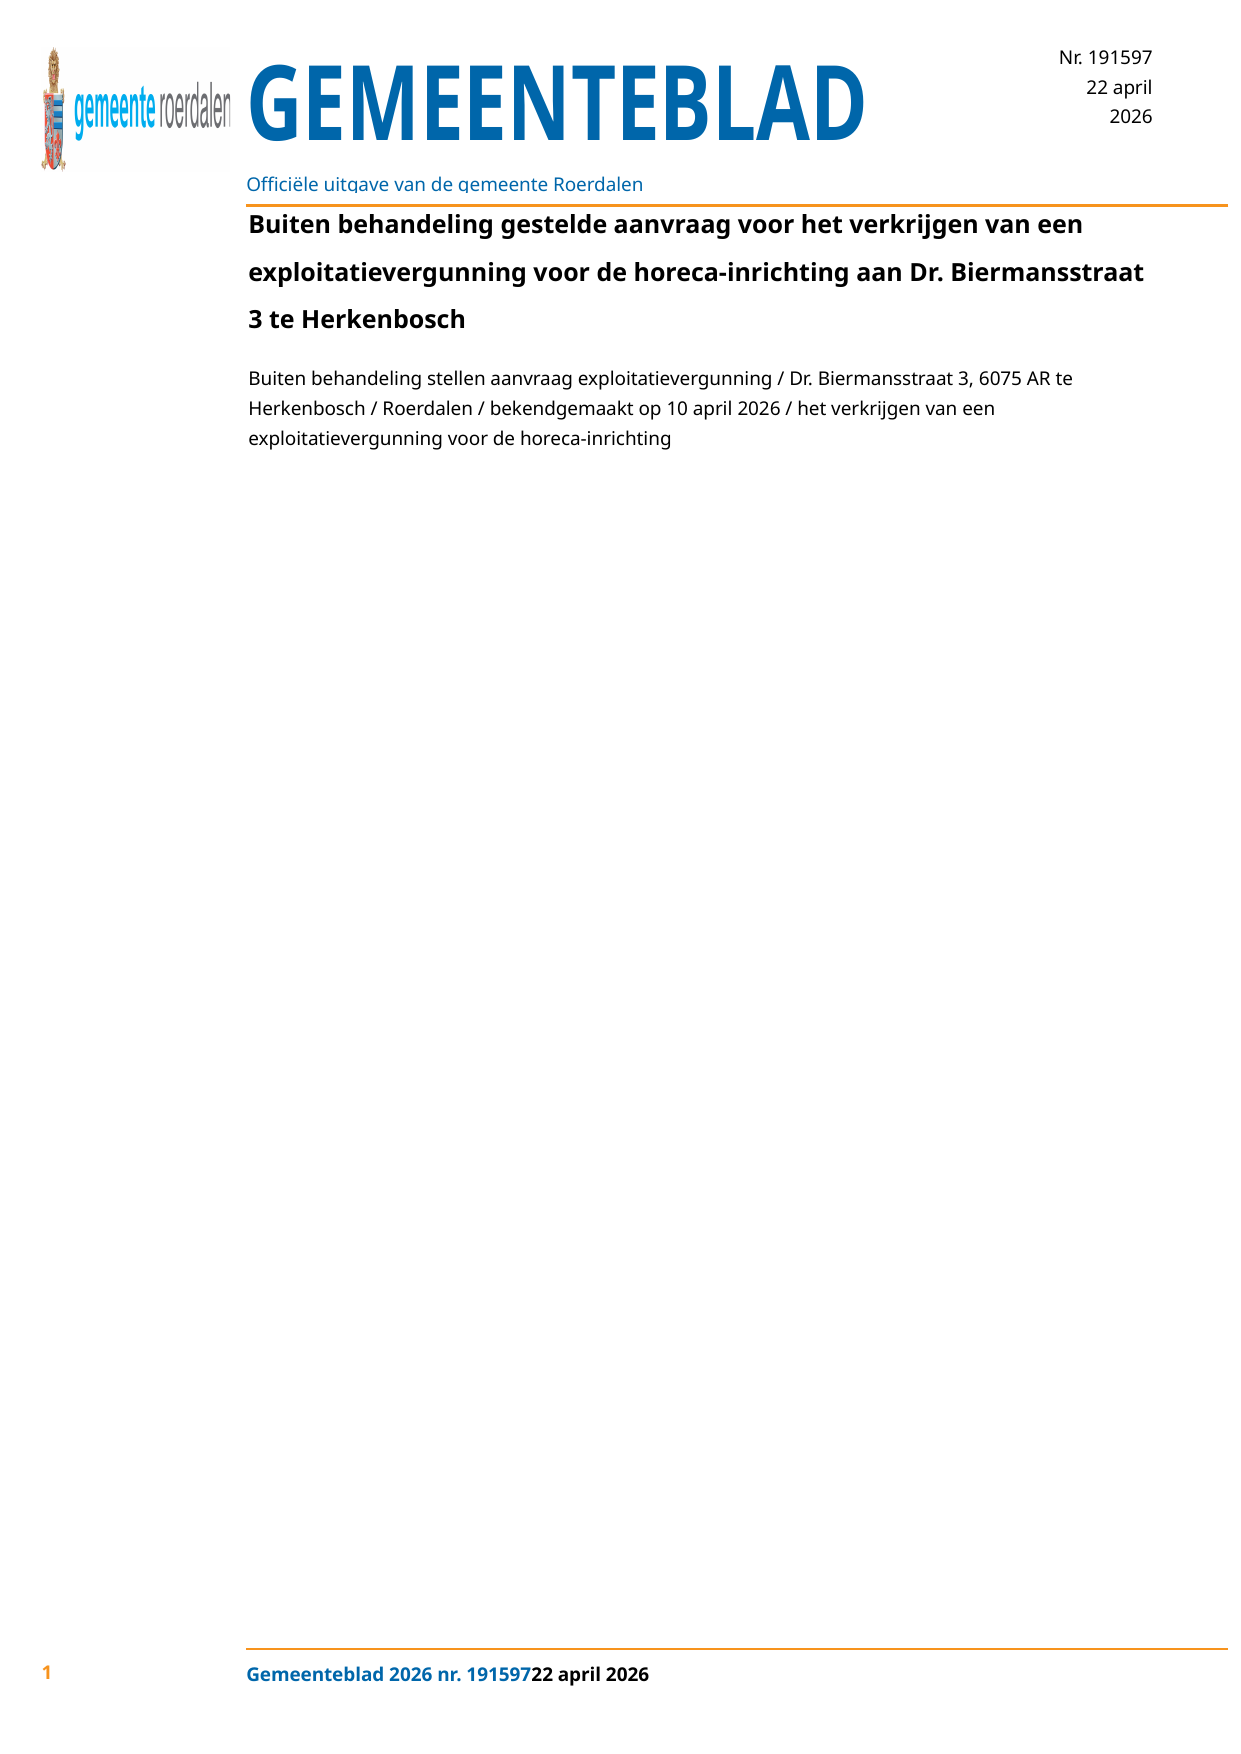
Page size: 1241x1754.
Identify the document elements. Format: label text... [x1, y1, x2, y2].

picture [41, 47, 231, 172]
text Buiten behandeling gestelde aanvraag voor het verkrijgen van een exploitatievergunning voor de horeca-inrichting aan Dr. Biermansstraat 3 te Herkenbosch [248, 207, 1152, 336]
text Buiten behandeling stellen aanvraag exploitatievergunning / Dr. Biermansstraat 3, 6075 AR te Herkenbosch / Roerdalen / bekendgemaakt op 10 april 2026 / het verkrijgen van een exploitatievergunning voor de horeca-inrichting [248, 366, 1152, 450]
